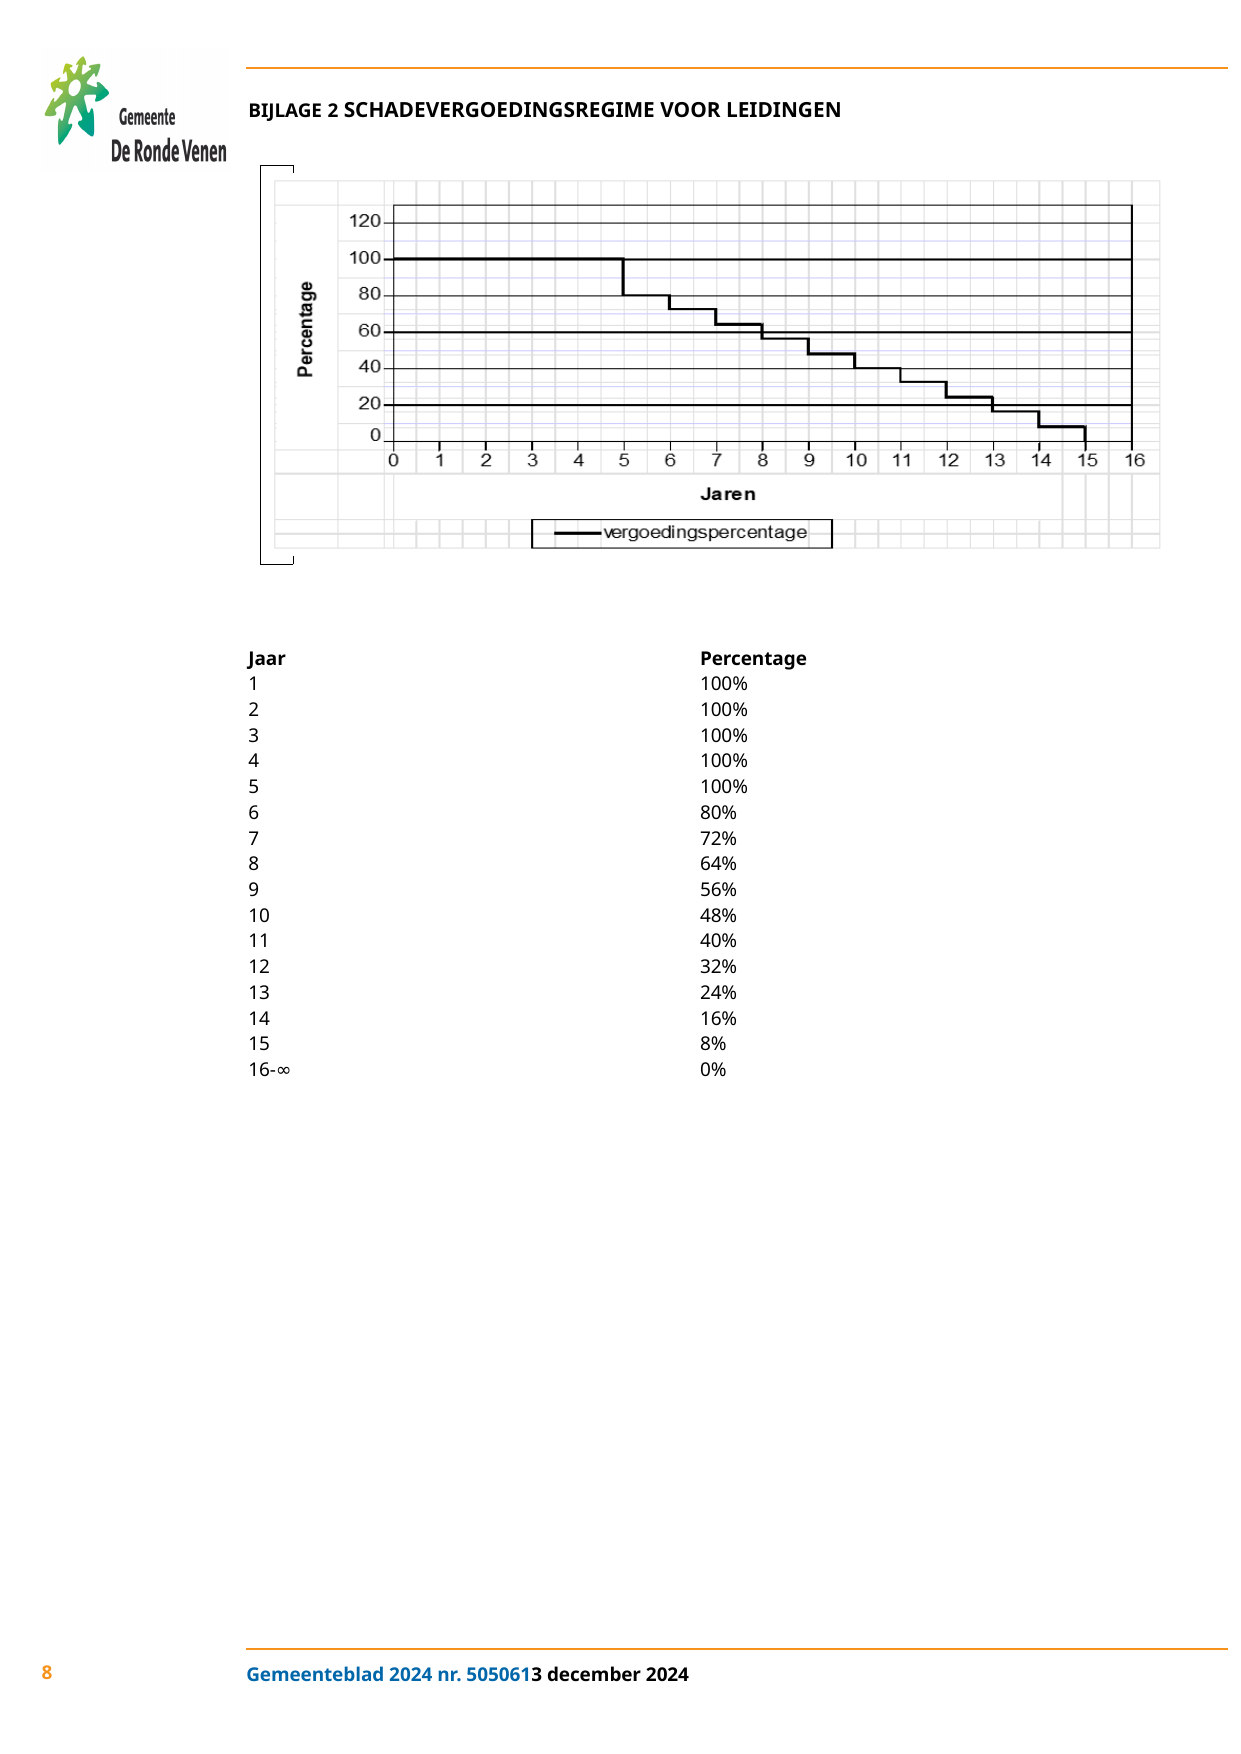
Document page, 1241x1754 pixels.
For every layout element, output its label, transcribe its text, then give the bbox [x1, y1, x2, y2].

table_cell 48% [700, 902, 1152, 928]
table_cell 64% [700, 851, 1152, 876]
table_header Percentage [700, 645, 1152, 670]
table_cell 7 [248, 825, 700, 851]
picture [41, 47, 231, 172]
table_cell 8% [700, 1031, 1152, 1056]
table_cell 4 [248, 748, 700, 773]
table_cell 100% [700, 748, 1152, 773]
table_cell 6 [248, 799, 700, 825]
table_cell 8 [248, 851, 700, 876]
table_cell 0% [700, 1056, 1152, 1082]
table_cell 80% [700, 799, 1152, 825]
table_cell 9 [248, 876, 700, 902]
table_cell 2 [248, 696, 700, 722]
table_cell 14 [248, 1005, 700, 1031]
table_cell 16% [700, 1005, 1152, 1031]
table_cell 100% [700, 696, 1152, 722]
text BIJLAGE 2 SCHADEVERGOEDINGSREGIME VOOR LEIDINGEN [248, 95, 1152, 123]
table_cell 40% [700, 928, 1152, 953]
table_cell 3 [248, 722, 700, 748]
table_cell 56% [700, 876, 1152, 902]
table_cell 10 [248, 902, 700, 928]
table_cell 16-∞ [248, 1056, 700, 1082]
table_cell 5 [248, 773, 700, 799]
table_cell 15 [248, 1031, 700, 1056]
table_cell 24% [700, 979, 1152, 1005]
table_cell 12 [248, 954, 700, 979]
table_cell 100% [700, 722, 1152, 748]
table_cell 32% [700, 954, 1152, 979]
table_cell 1 [248, 670, 700, 696]
picture [268, 173, 1173, 556]
table_cell 11 [248, 928, 700, 953]
table_header Jaar [248, 645, 700, 670]
table_cell 100% [700, 670, 1152, 696]
table_cell 13 [248, 979, 700, 1005]
table_cell 100% [700, 773, 1152, 799]
table_cell 72% [700, 825, 1152, 851]
